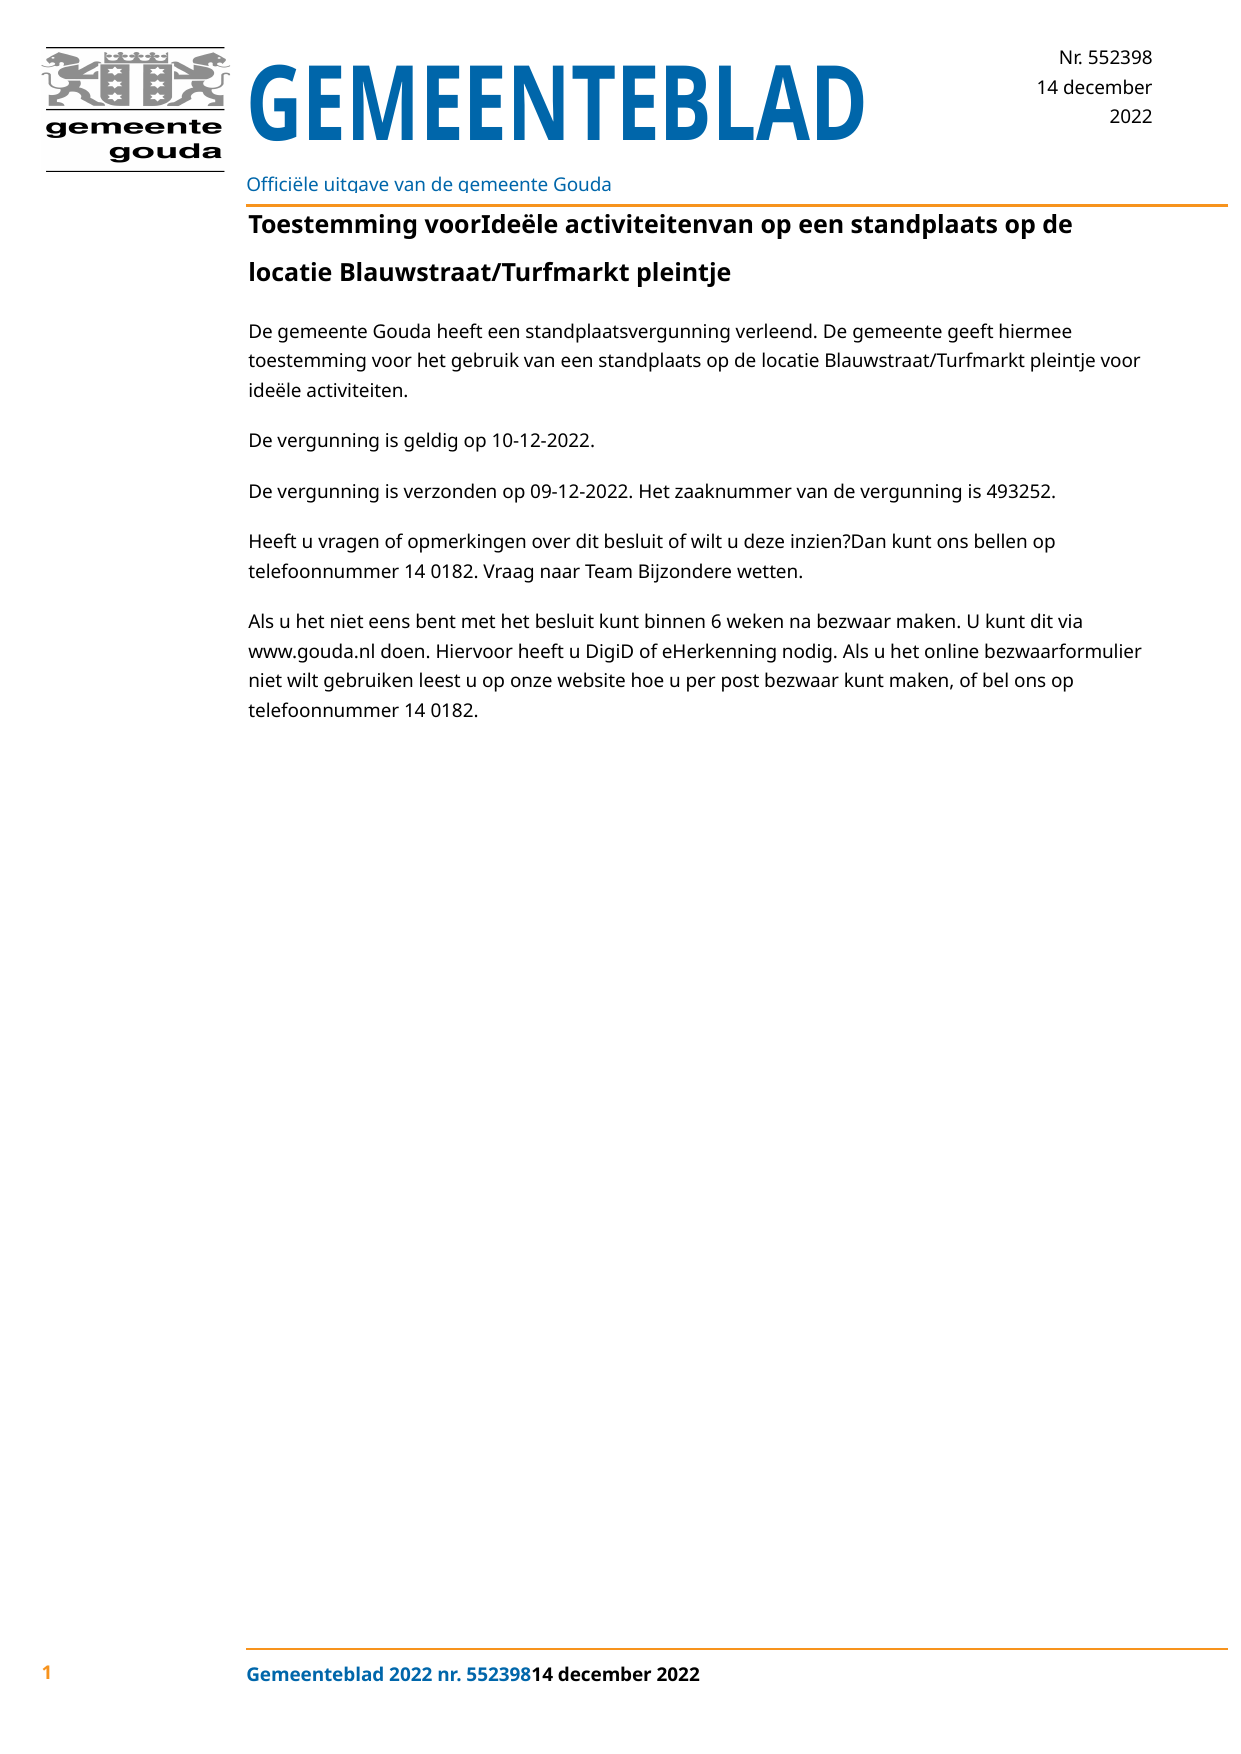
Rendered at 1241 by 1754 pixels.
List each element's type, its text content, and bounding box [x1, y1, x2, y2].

text De vergunning is geldig op 10-12-2022. [248, 427, 1152, 453]
text De gemeente Gouda heeft een standplaatsvergunning verleend. De gemeente geeft hiermee toestemming voor het gebruik van een standplaats op de locatie Blauwstraat/Turfmarkt pleintje voor ideële activiteiten. [248, 318, 1152, 403]
text Als u het niet eens bent met het besluit kunt binnen 6 weken na bezwaar maken. U kunt dit via www.gouda.nl doen. Hiervoor heeft u DigiD of eHerkenning nodig. Als u het online bezwaarformulier niet wilt gebruiken leest u op onze website hoe u per post bezwaar kunt maken, of bel ons op telefoonnummer 14 0182. [248, 608, 1152, 723]
picture [41, 47, 231, 172]
text Toestemming voorIdeële activiteitenvan op een standplaats op de locatie Blauwstraat/Turfmarkt pleintje [248, 207, 1152, 288]
text De vergunning is verzonden op 09-12-2022. Het zaaknummer van de vergunning is 493252. [248, 478, 1152, 504]
text Heeft u vragen of opmerkingen over dit besluit of wilt u deze inzien?Dan kunt ons bellen op telefoonnummer 14 0182. Vraag naar Team Bijzondere wetten. [248, 528, 1152, 584]
